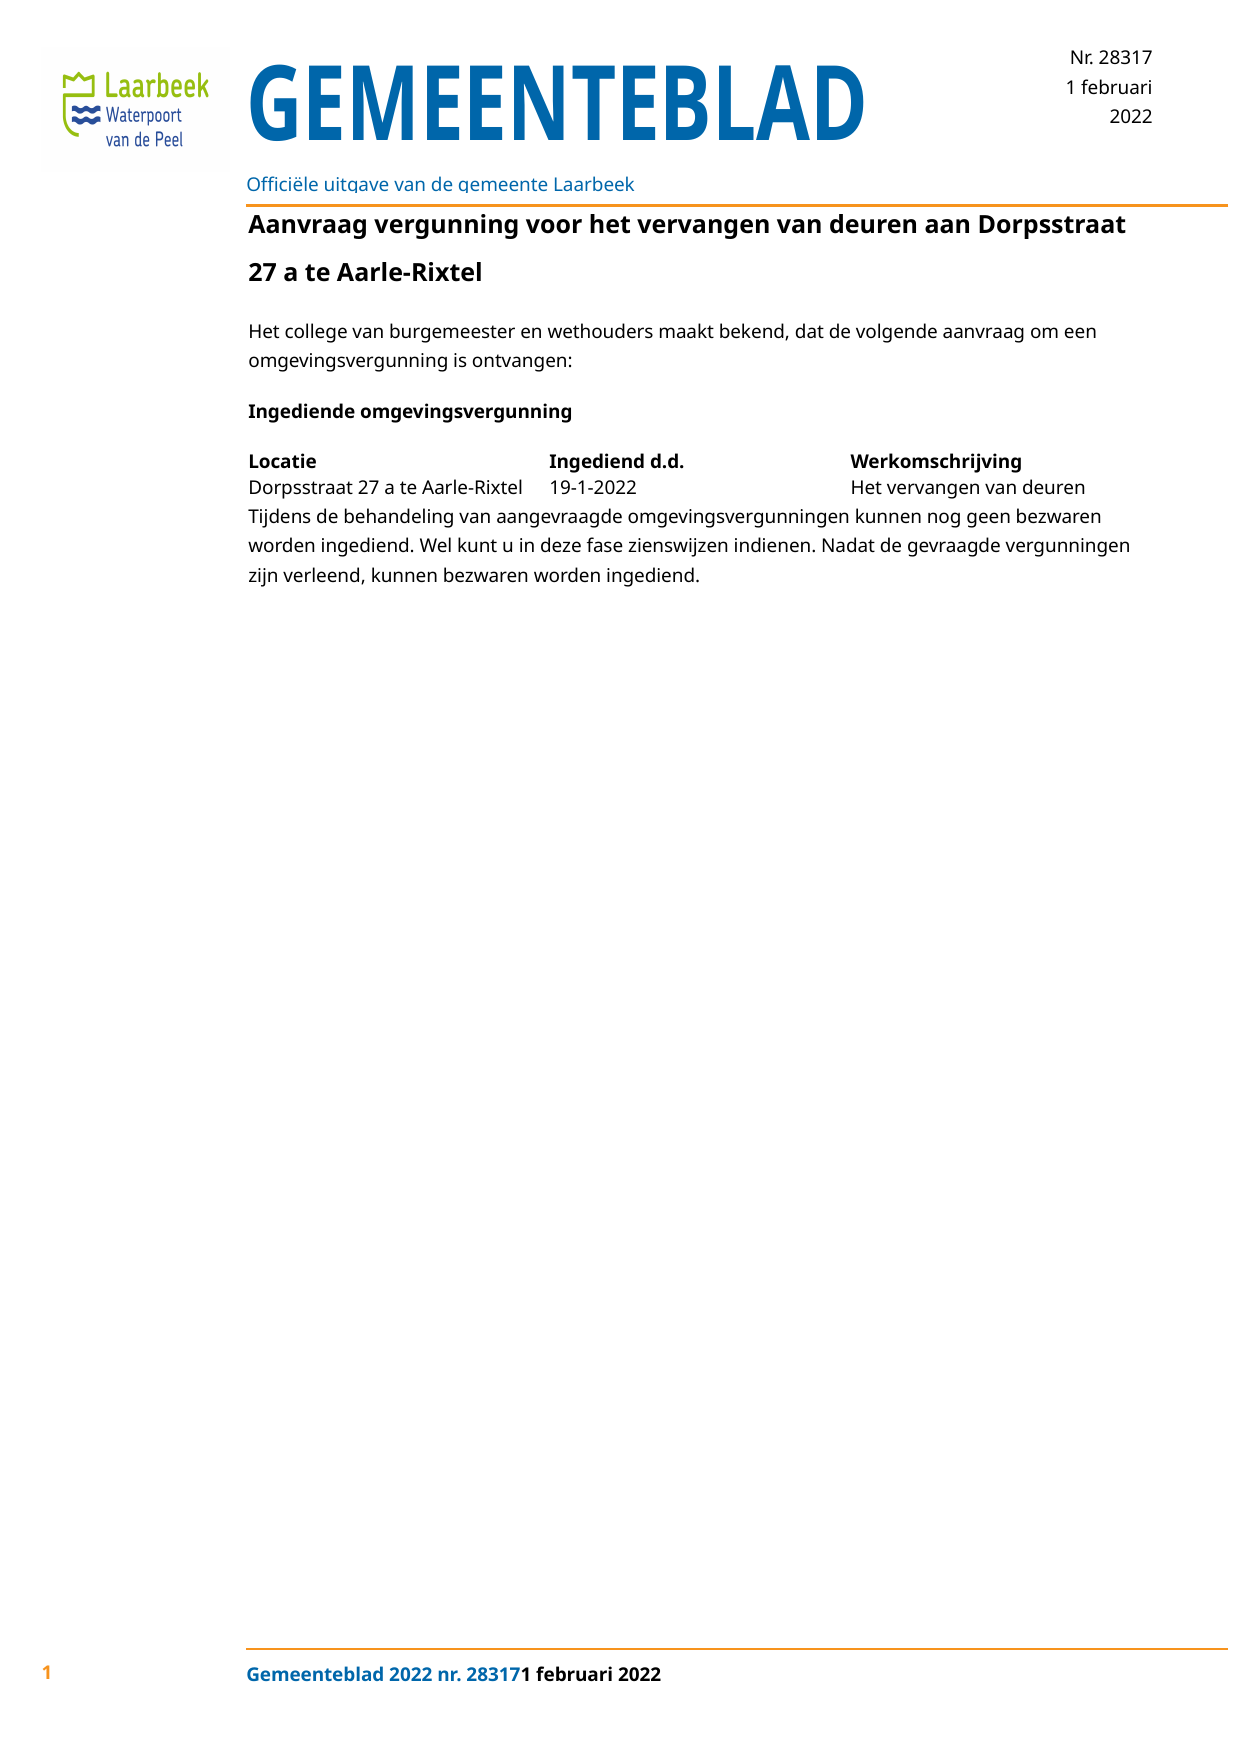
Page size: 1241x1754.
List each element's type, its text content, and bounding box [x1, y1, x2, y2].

table_cell Dorpsstraat 27 a te Aarle-Rixtel [248, 474, 549, 500]
text Ingediende omgevingsvergunning [248, 398, 1152, 424]
table_header Locatie [248, 449, 549, 474]
text Aanvraag vergunning voor het vervangen van deuren aan Dorpsstraat 27 a te Aarle-Rixtel [248, 207, 1152, 288]
text Het college van burgemeester en wethouders maakt bekend, dat de volgende aanvraag om een omgevingsvergunning is ontvangen: [248, 318, 1152, 373]
table_cell Het vervangen van deuren [850, 474, 1152, 500]
picture [41, 47, 231, 172]
table_header Werkomschrijving [850, 449, 1152, 474]
text Tijdens de behandeling van aangevraagde omgevingsvergunningen kunnen nog geen bezwaren worden ingediend. Wel kunt u in deze fase zienswijzen indienen. Nadat de gevraagde vergunningen zijn verleend, kunnen bezwaren worden ingediend. [248, 503, 1152, 588]
table_header Ingediend d.d. [549, 449, 850, 474]
table_cell 19-1-2022 [549, 474, 850, 500]
